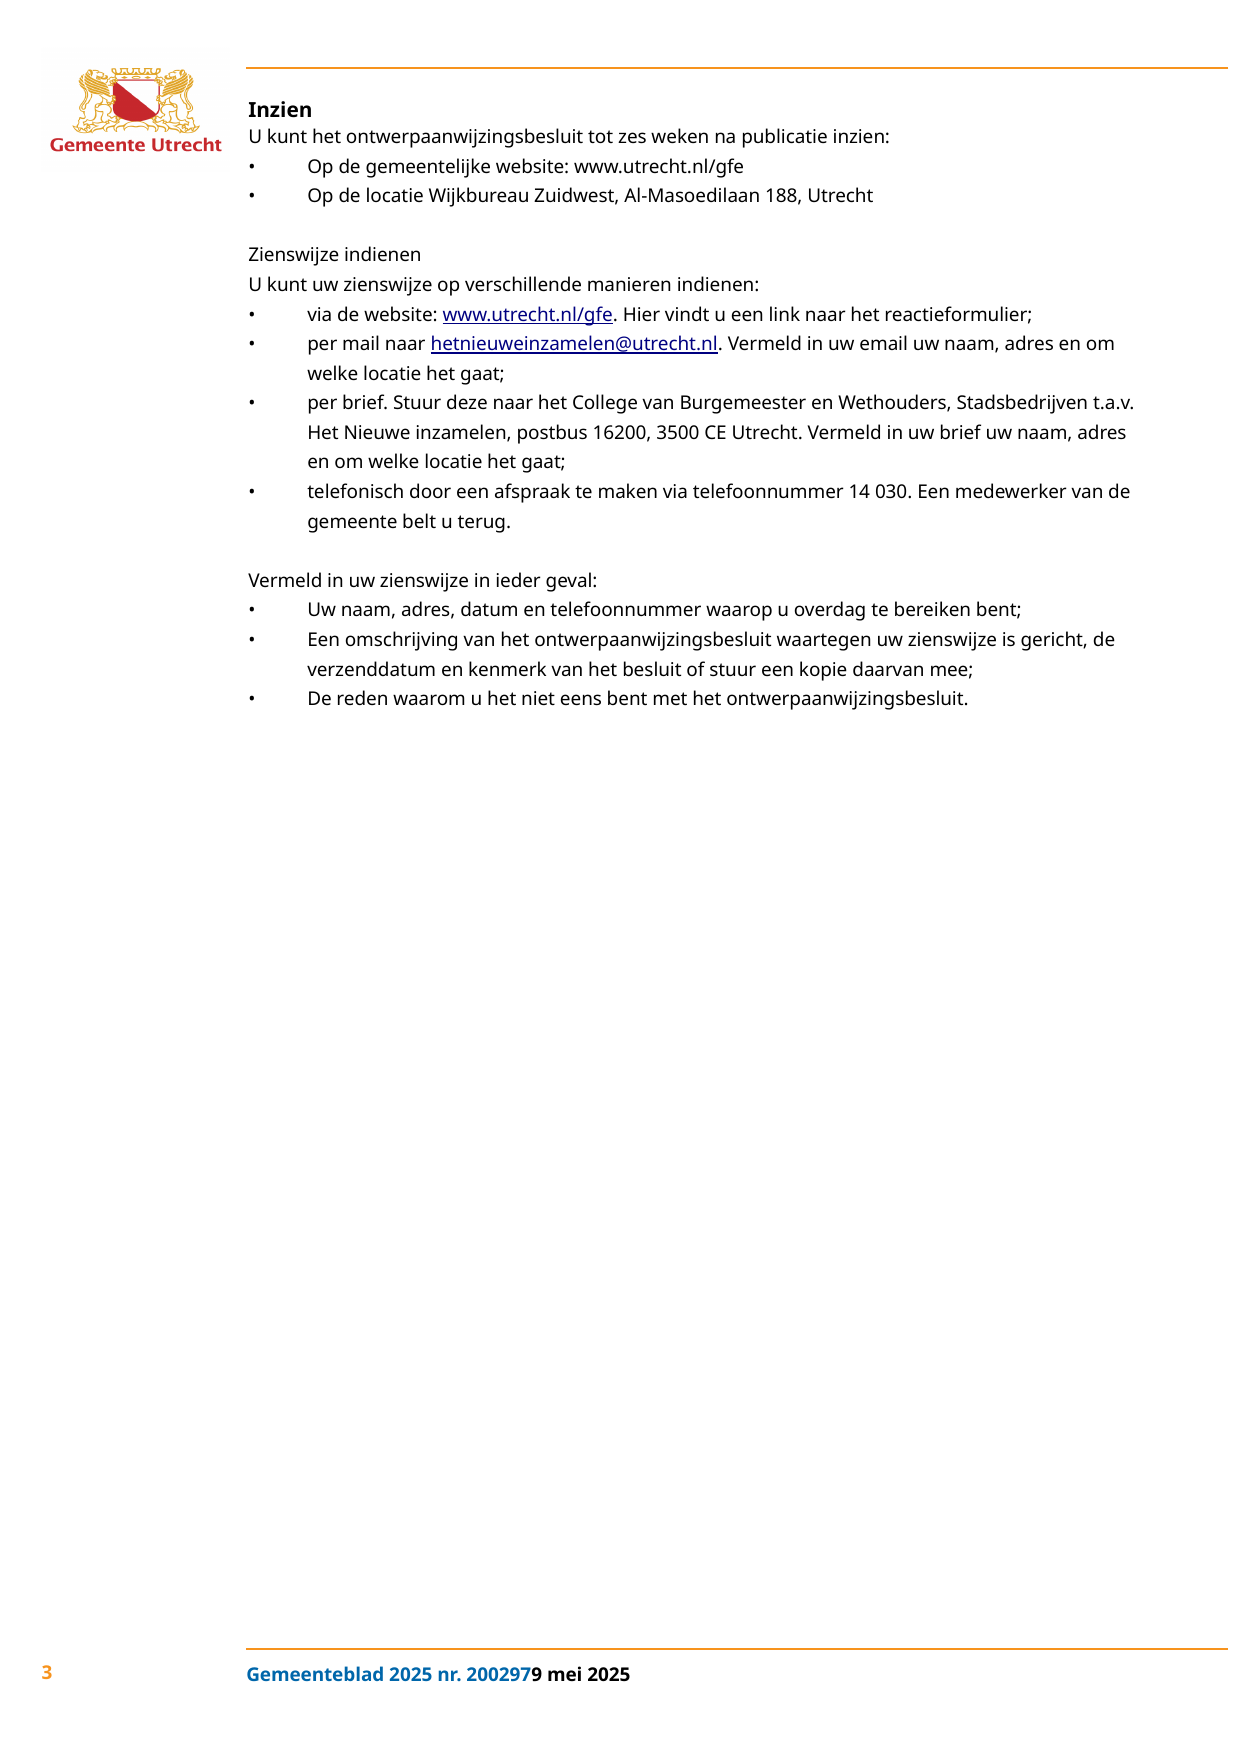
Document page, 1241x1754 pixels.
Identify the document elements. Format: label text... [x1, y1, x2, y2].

text Zienswijze indienen [248, 242, 1152, 267]
picture [41, 47, 231, 172]
list telefonisch door een afspraak te maken via telefoonnummer 14 030. Een medewerker van de gemeente belt u terug. [248, 478, 1152, 534]
list per mail naar hetnieuweinzamelen@utrecht.nl. Vermeld in uw email uw naam, adres en om welke locatie het gaat; [248, 330, 1152, 386]
text Inzien [248, 95, 1152, 123]
list via de website: www.utrecht.nl/gfe. Hier vindt u een link naar het reactieformulier; [248, 301, 1152, 327]
text U kunt uw zienswijze op verschillende manieren indienen: [248, 271, 1152, 297]
list Een omschrijving van het ontwerpaanwijzingsbesluit waartegen uw zienswijze is gericht, de verzenddatum en kenmerk van het besluit of stuur een kopie daarvan mee; [248, 626, 1152, 682]
text U kunt het ontwerpaanwijzingsbesluit tot zes weken na publicatie inzien: [248, 123, 1152, 149]
list Uw naam, adres, datum en telefoonnummer waarop u overdag te bereiken bent; [248, 597, 1152, 622]
list per brief. Stuur deze naar het College van Burgemeester en Wethouders, Stadsbedrijven t.a.v. Het Nieuwe inzamelen, postbus 16200, 3500 CE Utrecht. Vermeld in uw brief uw naam, adres en om welke locatie het gaat; [248, 389, 1152, 474]
list Op de gemeentelijke website: www.utrecht.nl/gfe [248, 153, 1152, 179]
list De reden waarom u het niet eens bent met het ontwerpaanwijzingsbesluit. [248, 685, 1152, 711]
list Op de locatie Wijkbureau Zuidwest, Al-Masoedilaan 188, Utrecht [248, 182, 1152, 208]
text Vermeld in uw zienswijze in ieder geval: [248, 567, 1152, 593]
